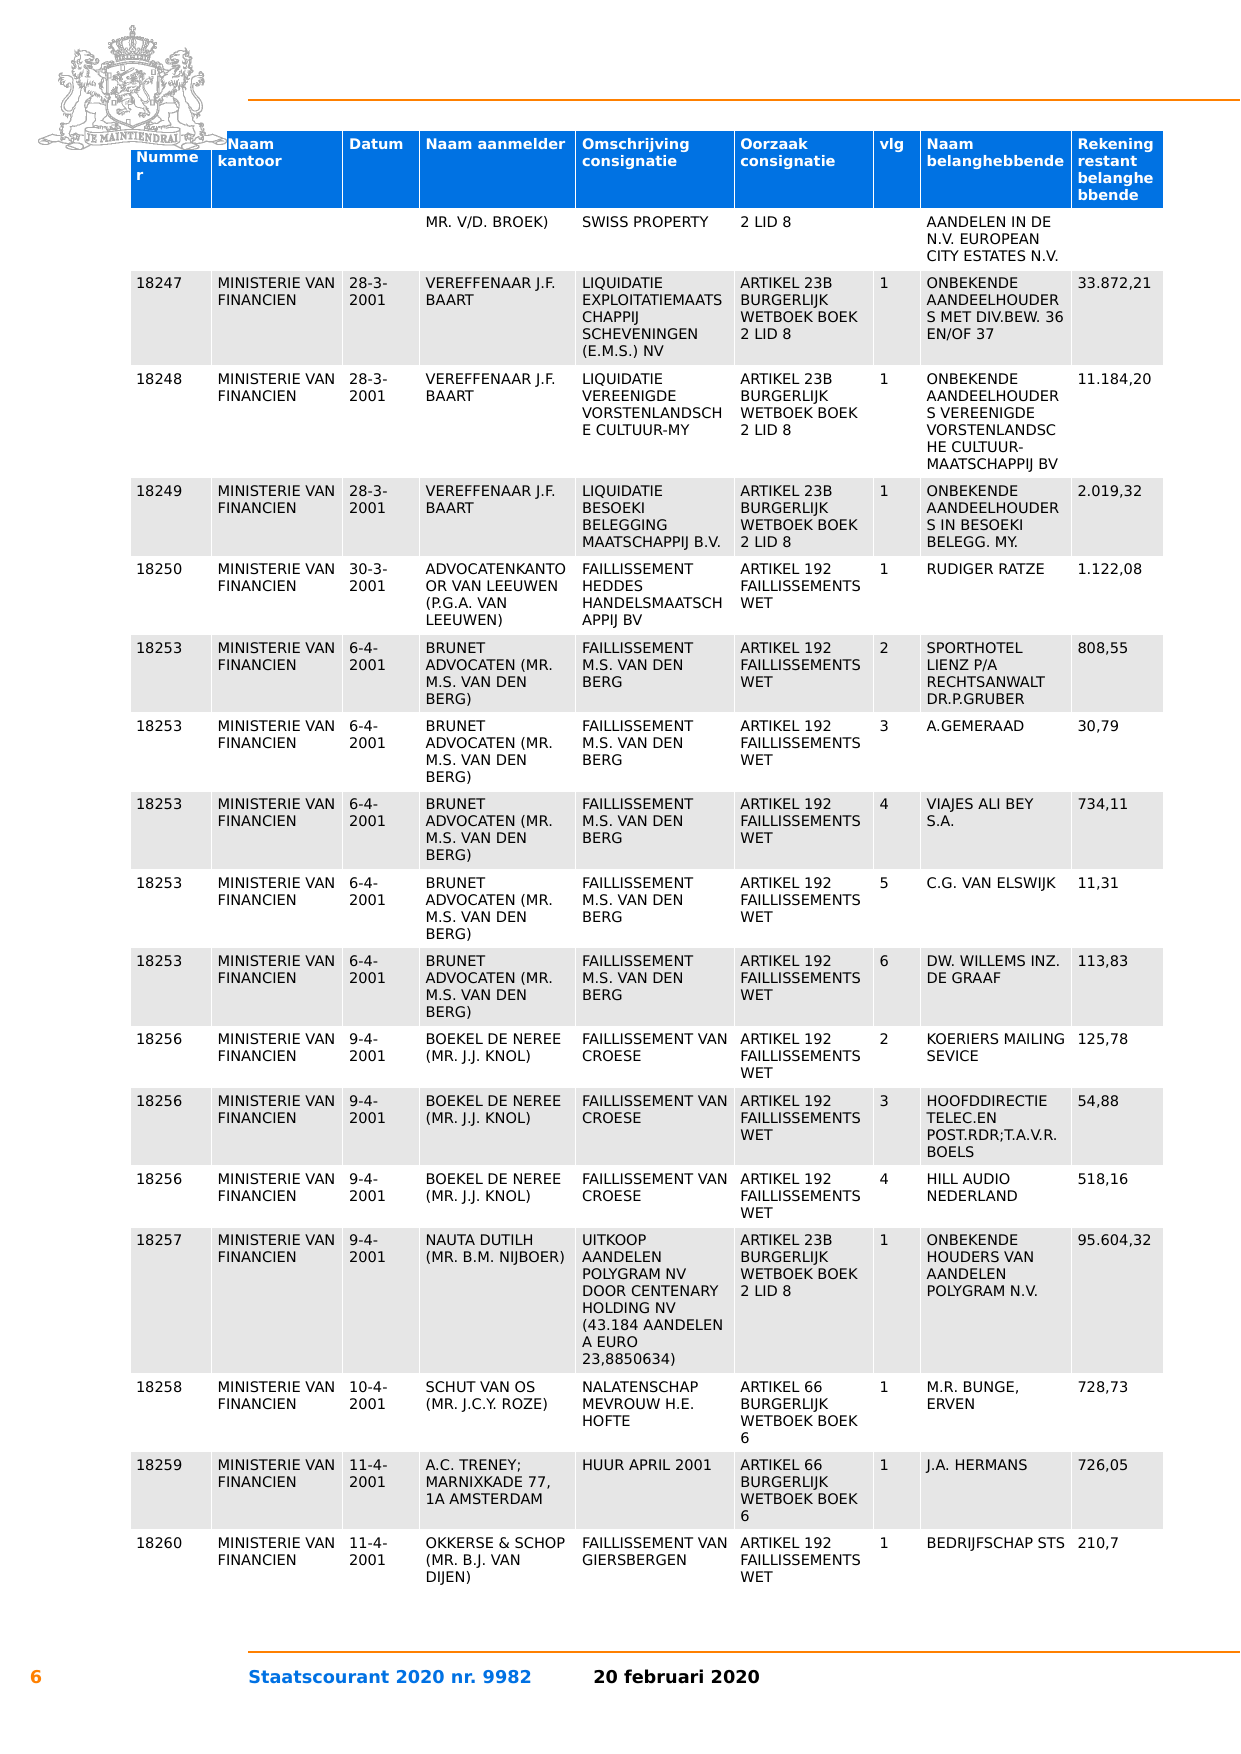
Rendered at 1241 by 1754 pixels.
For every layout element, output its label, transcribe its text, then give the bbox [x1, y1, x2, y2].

table_cell 210,7 [1072, 1531, 1163, 1591]
table_cell 10-4-2001 [343, 1374, 419, 1451]
table_cell 518,16 [1072, 1166, 1163, 1227]
table_cell MINISTERIE VAN FINANCIEN [212, 792, 342, 869]
table_cell 1 [874, 271, 920, 365]
table_cell UITKOOP AANDELEN POLYGRAM NV DOOR CENTENARY HOLDING NV (43.184 AANDELEN A EURO 23,8850634) [576, 1228, 734, 1373]
table_cell NALATENSCHAP MEVROUW H.E. HOFTE [576, 1374, 734, 1451]
table_cell MINISTERIE VAN FINANCIEN [212, 635, 342, 712]
table_cell FAILLISSEMENT M.S. VAN DEN BERG [576, 792, 734, 869]
table_cell 2.019,32 [1072, 478, 1163, 556]
table_cell 18248 [131, 366, 211, 477]
table_cell FAILLISSEMENT VAN CROESE [576, 1088, 734, 1165]
table_cell 11-4-2001 [343, 1531, 419, 1591]
table_cell ARTIKEL 192 FAILLISSEMENTSWET [735, 713, 873, 791]
table_cell ARTIKEL 192 FAILLISSEMENTSWET [735, 1027, 873, 1087]
table_cell 1 [874, 557, 920, 634]
table_cell KOERIERS MAILING SEVICE [921, 1027, 1071, 1087]
table_cell 18256 [131, 1088, 211, 1165]
table_cell 30-3-2001 [343, 557, 419, 634]
table_cell 734,11 [1072, 792, 1163, 869]
table_cell [131, 209, 211, 269]
table_header Naam aanmelder [420, 131, 575, 208]
table_cell FAILLISSEMENT M.S. VAN DEN BERG [576, 870, 734, 947]
table_cell ARTIKEL 192 FAILLISSEMENTSWET [735, 635, 873, 712]
table_cell SWISS PROPERTY [576, 209, 734, 269]
table_cell FAILLISSEMENT VAN CROESE [576, 1166, 734, 1227]
table_cell 18253 [131, 792, 211, 869]
table_cell 18250 [131, 557, 211, 634]
table_cell 3 [874, 713, 920, 791]
table_cell MINISTERIE VAN FINANCIEN [212, 1027, 342, 1087]
table_header vlg [874, 131, 920, 208]
table_cell 1 [874, 1374, 920, 1451]
table_cell 54,88 [1072, 1088, 1163, 1165]
table_cell HUUR APRIL 2001 [576, 1452, 734, 1529]
table_cell MINISTERIE VAN FINANCIEN [212, 271, 342, 365]
table_cell MINISTERIE VAN FINANCIEN [212, 870, 342, 947]
table_cell 2 [874, 635, 920, 712]
table_cell LIQUIDATIE EXPLOITATIEMAATSCHAPPIJ SCHEVENINGEN (E.M.S.) NV [576, 271, 734, 365]
table_cell M.R. BUNGE, ERVEN [921, 1374, 1071, 1451]
table_cell MINISTERIE VAN FINANCIEN [212, 478, 342, 556]
table_header Naam belanghebbende [921, 131, 1071, 208]
table_cell 9-4-2001 [343, 1088, 419, 1165]
table_cell 33.872,21 [1072, 271, 1163, 365]
table_cell 11,31 [1072, 870, 1163, 947]
table_cell ARTIKEL 192 FAILLISSEMENTSWET [735, 1166, 873, 1227]
table_cell MINISTERIE VAN FINANCIEN [212, 1452, 342, 1529]
table_cell [212, 209, 342, 269]
table_cell [874, 209, 920, 269]
table_cell 125,78 [1072, 1027, 1163, 1087]
table_cell 6-4-2001 [343, 792, 419, 869]
table_cell 726,05 [1072, 1452, 1163, 1529]
table_cell BRUNET ADVOCATEN (MR. M.S. VAN DEN BERG) [420, 792, 575, 869]
table_cell ARTIKEL 23B BURGERLIJK WETBOEK BOEK 2 LID 8 [735, 478, 873, 556]
table_cell ARTIKEL 192 FAILLISSEMENTSWET [735, 948, 873, 1026]
table_cell 28-3-2001 [343, 366, 419, 477]
table_cell BRUNET ADVOCATEN (MR. M.S. VAN DEN BERG) [420, 948, 575, 1026]
table_cell 9-4-2001 [343, 1228, 419, 1373]
table_cell VEREFFENAAR J.F. BAART [420, 478, 575, 556]
table_cell C.G. VAN ELSWIJK [921, 870, 1071, 947]
table_cell HILL AUDIO NEDERLAND [921, 1166, 1071, 1227]
table_cell ONBEKENDE AANDEELHOUDERS IN BESOEKI BELEGG. MY. [921, 478, 1071, 556]
table_cell OKKERSE & SCHOP (MR. B.J. VAN DIJEN) [420, 1531, 575, 1591]
table_cell 18259 [131, 1452, 211, 1529]
table_cell LIQUIDATIE BESOEKI BELEGGING MAATSCHAPPIJ B.V. [576, 478, 734, 556]
table_header Naam kantoor [212, 131, 342, 208]
table_cell 6-4-2001 [343, 870, 419, 947]
table_cell ARTIKEL 192 FAILLISSEMENTSWET [735, 792, 873, 869]
table_cell FAILLISSEMENT HEDDES HANDELSMAATSCHAPPIJ BV [576, 557, 734, 634]
picture [38, 25, 227, 150]
table_cell 30,79 [1072, 713, 1163, 791]
table_cell ONBEKENDE HOUDERS VAN AANDELEN POLYGRAM N.V. [921, 1228, 1071, 1373]
table_cell J.A. HERMANS [921, 1452, 1071, 1529]
table_cell ARTIKEL 192 FAILLISSEMENTSWET [735, 1531, 873, 1591]
table_cell DW. WILLEMS INZ. DE GRAAF [921, 948, 1071, 1026]
table_cell FAILLISSEMENT M.S. VAN DEN BERG [576, 948, 734, 1026]
table_cell A.C. TRENEY; MARNIXKADE 77, 1A AMSTERDAM [420, 1452, 575, 1529]
table_cell 95.604,32 [1072, 1228, 1163, 1373]
table_cell 1 [874, 1452, 920, 1529]
table_cell [1072, 209, 1163, 269]
table_cell FAILLISSEMENT VAN CROESE [576, 1027, 734, 1087]
table_cell 9-4-2001 [343, 1027, 419, 1087]
table_cell MINISTERIE VAN FINANCIEN [212, 1228, 342, 1373]
table_cell 4 [874, 1166, 920, 1227]
table_header Nummer [131, 150, 211, 208]
table_cell 18253 [131, 713, 211, 791]
table_cell ARTIKEL 66 BURGERLIJK WETBOEK BOEK 6 [735, 1452, 873, 1529]
table_cell LIQUIDATIE VEREENIGDE VORSTENLANDSCHE CULTUUR-MY [576, 366, 734, 477]
table_cell 808,55 [1072, 635, 1163, 712]
table_cell BOEKEL DE NEREE (MR. J.J. KNOL) [420, 1027, 575, 1087]
table_cell 18256 [131, 1166, 211, 1227]
table_cell BRUNET ADVOCATEN (MR. M.S. VAN DEN BERG) [420, 870, 575, 947]
table_cell A.GEMERAAD [921, 713, 1071, 791]
table_cell 18253 [131, 635, 211, 712]
table_cell 18249 [131, 478, 211, 556]
table_cell SCHUT VAN OS (MR. J.C.Y. ROZE) [420, 1374, 575, 1451]
table_cell 1 [874, 478, 920, 556]
table_cell MINISTERIE VAN FINANCIEN [212, 366, 342, 477]
table_cell FAILLISSEMENT M.S. VAN DEN BERG [576, 713, 734, 791]
table_cell 113,83 [1072, 948, 1163, 1026]
table_cell NAUTA DUTILH (MR. B.M. NIJBOER) [420, 1228, 575, 1373]
table_cell 6 [874, 948, 920, 1026]
table_cell MINISTERIE VAN FINANCIEN [212, 557, 342, 634]
table_cell [343, 209, 419, 269]
table_cell 2 LID 8 [735, 209, 873, 269]
table_cell 11.184,20 [1072, 366, 1163, 477]
table_cell ARTIKEL 23B BURGERLIJK WETBOEK BOEK 2 LID 8 [735, 366, 873, 477]
table_cell ARTIKEL 192 FAILLISSEMENTSWET [735, 1088, 873, 1165]
table_cell ADVOCATENKANTOOR VAN LEEUWEN (P.G.A. VAN LEEUWEN) [420, 557, 575, 634]
table_cell VIAJES ALI BEY S.A. [921, 792, 1071, 869]
table_cell VEREFFENAAR J.F. BAART [420, 366, 575, 477]
table_cell 18260 [131, 1531, 211, 1591]
table_cell MINISTERIE VAN FINANCIEN [212, 1166, 342, 1227]
table_cell AANDELEN IN DE N.V. EUROPEAN CITY ESTATES N.V. [921, 209, 1071, 269]
table_cell 1.122,08 [1072, 557, 1163, 634]
table_cell ONBEKENDE AANDEELHOUDERS MET DIV.BEW. 36 EN/OF 37 [921, 271, 1071, 365]
table_cell 4 [874, 792, 920, 869]
table_cell 1 [874, 1228, 920, 1373]
table_cell MINISTERIE VAN FINANCIEN [212, 948, 342, 1026]
table_cell BOEKEL DE NEREE (MR. J.J. KNOL) [420, 1166, 575, 1227]
table_cell 18253 [131, 948, 211, 1026]
table_cell VEREFFENAAR J.F. BAART [420, 271, 575, 365]
table_header Omschrijving consignatie [576, 131, 734, 208]
table_cell 18253 [131, 870, 211, 947]
table_cell 11-4-2001 [343, 1452, 419, 1529]
table_cell 18258 [131, 1374, 211, 1451]
table_header Oorzaak consignatie [735, 131, 873, 208]
table_cell ARTIKEL 192 FAILLISSEMENTSWET [735, 870, 873, 947]
table_cell MR. V/D. BROEK) [420, 209, 575, 269]
table_cell MINISTERIE VAN FINANCIEN [212, 1088, 342, 1165]
table_cell 28-3-2001 [343, 478, 419, 556]
table_header Datum [343, 131, 419, 208]
table_cell HOOFDDIRECTIE TELEC.EN POST.RDR;T.A.V.R. BOELS [921, 1088, 1071, 1165]
table_cell 5 [874, 870, 920, 947]
table_cell ARTIKEL 23B BURGERLIJK WETBOEK BOEK 2 LID 8 [735, 271, 873, 365]
table_cell BRUNET ADVOCATEN (MR. M.S. VAN DEN BERG) [420, 713, 575, 791]
table_cell ARTIKEL 66 BURGERLIJK WETBOEK BOEK 6 [735, 1374, 873, 1451]
table_cell 18247 [131, 271, 211, 365]
table_cell BEDRIJFSCHAP STS [921, 1531, 1071, 1591]
table_cell 6-4-2001 [343, 635, 419, 712]
table_header Rekening restant belanghebbende [1072, 131, 1163, 208]
table_cell FAILLISSEMENT M.S. VAN DEN BERG [576, 635, 734, 712]
table_cell ARTIKEL 192 FAILLISSEMENTSWET [735, 557, 873, 634]
table_cell ONBEKENDE AANDEELHOUDERS VEREENIGDE VORSTENLANDSCHE CULTUUR-MAATSCHAPPIJ BV [921, 366, 1071, 477]
table_cell 728,73 [1072, 1374, 1163, 1451]
table_cell ARTIKEL 23B BURGERLIJK WETBOEK BOEK 2 LID 8 [735, 1228, 873, 1373]
table_cell 9-4-2001 [343, 1166, 419, 1227]
table_cell 2 [874, 1027, 920, 1087]
table_cell BRUNET ADVOCATEN (MR. M.S. VAN DEN BERG) [420, 635, 575, 712]
table_cell 18257 [131, 1228, 211, 1373]
table_cell MINISTERIE VAN FINANCIEN [212, 1374, 342, 1451]
table_cell BOEKEL DE NEREE (MR. J.J. KNOL) [420, 1088, 575, 1165]
table_cell MINISTERIE VAN FINANCIEN [212, 713, 342, 791]
table_cell 1 [874, 366, 920, 477]
table_cell 1 [874, 1531, 920, 1591]
table_cell RUDIGER RATZE [921, 557, 1071, 634]
table_cell 28-3-2001 [343, 271, 419, 365]
table_cell FAILLISSEMENT VAN GIERSBERGEN [576, 1531, 734, 1591]
table_cell 3 [874, 1088, 920, 1165]
table_cell 6-4-2001 [343, 713, 419, 791]
table_cell MINISTERIE VAN FINANCIEN [212, 1531, 342, 1591]
table_cell SPORTHOTEL LIENZ P/A RECHTSANWALT DR.P.GRUBER [921, 635, 1071, 712]
table_cell 6-4-2001 [343, 948, 419, 1026]
table_cell 18256 [131, 1027, 211, 1087]
